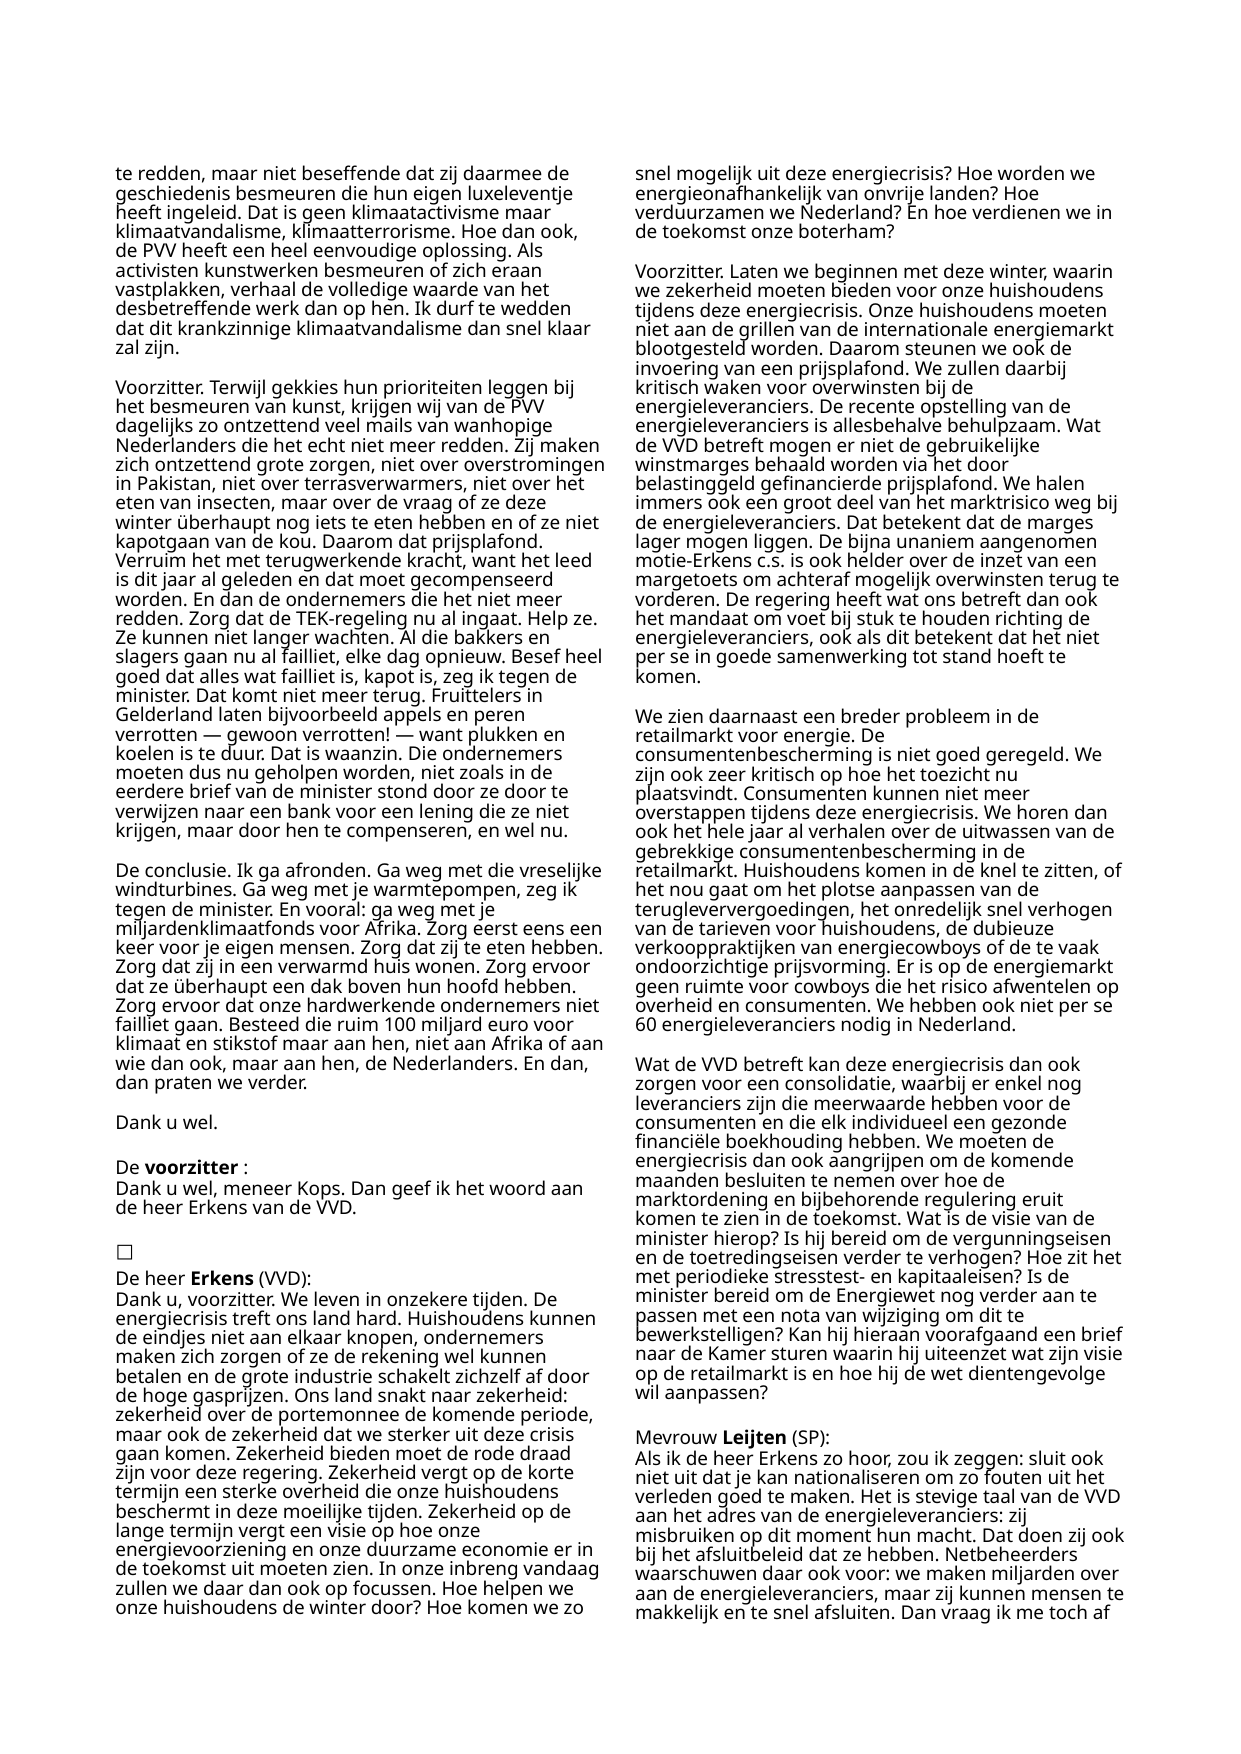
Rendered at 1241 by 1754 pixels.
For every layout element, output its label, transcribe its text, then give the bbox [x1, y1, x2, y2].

text De heer Erkens (VVD): [115, 1265, 605, 1291]
text Dank u wel, meneer Kops. Dan geef ik het woord aan de heer Erkens van de VVD. [115, 1180, 605, 1218]
text We zien daarnaast een breder probleem in de retailmarkt voor energie. De consumentenbescherming is niet goed geregeld. We zijn ook zeer kritisch op hoe het toezicht nu plaatsvindt. Consumenten kunnen niet meer overstappen tijdens deze energiecrisis. We horen dan ook het hele jaar al verhalen over de uitwassen van de gebrekkige consumentenbescherming in de retailmarkt. Huishoudens komen in de knel te zitten, of het nou gaat om het plotse aanpassen van de terugleververgoedingen, het onredelijk snel verhogen van de tarieven voor huishoudens, de dubieuze verkooppraktijken van energiecowboys of de te vaak ondoorzichtige prijsvorming. Er is op de energiemarkt geen ruimte voor cowboys die het risico afwentelen op overheid en consumenten. We hebben ook niet per se 60 energieleveranciers nodig in Nederland. [635, 708, 1125, 1035]
text Dank u, voorzitter. We leven in onzekere tijden. De energiecrisis treft ons land hard. Huishoudens kunnen de eindjes niet aan elkaar knopen, ondernemers maken zich zorgen of ze de rekening wel kunnen betalen en de grote industrie schakelt zichzelf af door de hoge gasprijzen. Ons land snakt naar zekerheid: zekerheid over de portemonnee de komende periode, maar ook de zekerheid dat we sterker uit deze crisis gaan komen. Zekerheid bieden moet de rode draad zijn voor deze regering. Zekerheid vergt op de korte termijn een sterke overheid die onze huishoudens beschermt in deze moeilijke tijden. Zekerheid op de lange termijn vergt een visie op hoe onze energievoorziening en onze duurzame economie er in de toekomst uit moeten zien. In onze inbreng vandaag zullen we daar dan ook op focussen. Hoe helpen we onze huishoudens de winter door? Hoe komen we zo [115, 1291, 605, 1618]
text Dank u wel. [115, 1114, 605, 1133]
text te redden, maar niet beseffende dat zij daarmee de geschiedenis besmeuren die hun eigen luxeleventje heeft ingeleid. Dat is geen klimaatactivisme maar klimaatvandalisme, klimaatterrorisme. Hoe dan ook, de PVV heeft een heel eenvoudige oplossing. Als activisten kunstwerken besmeuren of zich eraan vastplakken, verhaal de volledige waarde van het desbetreffende werk dan op hen. Ik durf te wedden dat dit krankzinnige klimaatvandalisme dan snel klaar zal zijn. [115, 165, 605, 358]
text Mevrouw Leijten (SP): [635, 1424, 1125, 1449]
text snel mogelijk uit deze energiecrisis? Hoe worden we energieonafhankelijk van onvrije landen? Hoe verduurzamen we Nederland? En hoe verdienen we in de toekomst onze boterham? [635, 165, 1125, 242]
text Als ik de heer Erkens zo hoor, zou ik zeggen: sluit ook niet uit dat je kan nationaliseren om zo fouten uit het verleden goed te maken. Het is stevige taal van de VVD aan het adres van de energieleveranciers: zij misbruiken op dit moment hun macht. Dat doen zij ook bij het afsluitbeleid dat ze hebben. Netbeheerders waarschuwen daar ook voor: we maken miljarden over aan de energieleveranciers, maar zij kunnen mensen te makkelijk en te snel afsluiten. Dan vraag ik me toch af [635, 1449, 1125, 1623]
text ⬜ [115, 1239, 605, 1265]
text Voorzitter. Terwijl gekkies hun prioriteiten leggen bij het besmeuren van kunst, krijgen wij van de PVV dagelijks zo ontzettend veel mails van wanhopige Nederlanders die het echt niet meer redden. Zij maken zich ontzettend grote zorgen, niet over overstromingen in Pakistan, niet over terrasverwarmers, niet over het eten van insecten, maar over de vraag of ze deze winter überhaupt nog iets te eten hebben en of ze niet kapotgaan van de kou. Daarom dat prijsplafond. Verruim het met terugwerkende kracht, want het leed is dit jaar al geleden en dat moet gecompenseerd worden. En dan de ondernemers die het niet meer redden. Zorg dat de TEK-regeling nu al ingaat. Help ze. Ze kunnen niet langer wachten. Al die bakkers en slagers gaan nu al failliet, elke dag opnieuw. Besef heel goed dat alles wat failliet is, kapot is, zeg ik tegen de minister. Dat komt niet meer terug. Fruittelers in Gelderland laten bijvoorbeeld appels en peren verrotten — gewoon verrotten! — want plukken en koelen is te duur. Dat is waanzin. Die ondernemers moeten dus nu geholpen worden, niet zoals in de eerdere brief van de minister stond door ze door te verwijzen naar een bank voor een lening die ze niet krijgen, maar door hen te compenseren, en wel nu. [115, 379, 605, 841]
text De conclusie. Ik ga afronden. Ga weg met die vreselijke windturbines. Ga weg met je warmtepompen, zeg ik tegen de minister. En vooral: ga weg met je miljardenklimaatfonds voor Afrika. Zorg eerst eens een keer voor je eigen mensen. Zorg dat zij te eten hebben. Zorg dat zij in een verwarmd huis wonen. Zorg ervoor dat ze überhaupt een dak boven hun hoofd hebben. Zorg ervoor dat onze hardwerkende ondernemers niet failliet gaan. Besteed die ruim 100 miljard euro voor klimaat en stikstof maar aan hen, niet aan Afrika of aan wie dan ook, maar aan hen, de Nederlanders. En dan, dan praten we verder. [115, 862, 605, 1093]
text De voorzitter : [115, 1154, 605, 1180]
text Wat de VVD betreft kan deze energiecrisis dan ook zorgen voor een consolidatie, waarbij er enkel nog leveranciers zijn die meerwaarde hebben voor de consumenten en die elk individueel een gezonde financiële boekhouding hebben. We moeten de energiecrisis dan ook aangrijpen om de komende maanden besluiten te nemen over hoe de marktordening en bijbehorende regulering eruit komen te zien in de toekomst. Wat is de visie van de minister hierop? Is hij bereid om de vergunningseisen en de toetredingseisen verder te verhogen? Hoe zit het met periodieke stresstest- en kapitaaleisen? Is de minister bereid om de Energiewet nog verder aan te passen met een nota van wijziging om dit te bewerkstelligen? Kan hij hieraan voorafgaand een brief naar de Kamer sturen waarin hij uiteenzet wat zijn visie op de retailmarkt is en hoe hij de wet dientengevolge wil aanpassen? [635, 1056, 1125, 1403]
text Voorzitter. Laten we beginnen met deze winter, waarin we zekerheid moeten bieden voor onze huishoudens tijdens deze energiecrisis. Onze huishoudens moeten niet aan de grillen van de internationale energiemarkt blootgesteld worden. Daarom steunen we ook de invoering van een prijsplafond. We zullen daarbij kritisch waken voor overwinsten bij de energieleveranciers. De recente opstelling van de energieleveranciers is allesbehalve behulpzaam. Wat de VVD betreft mogen er niet de gebruikelijke winstmarges behaald worden via het door belastinggeld gefinancierde prijsplafond. We halen immers ook een groot deel van het marktrisico weg bij de energieleveranciers. Dat betekent dat de marges lager mogen liggen. De bijna unaniem aangenomen motie-Erkens c.s. is ook helder over de inzet van een margetoets om achteraf mogelijk overwinsten terug te vorderen. De regering heeft wat ons betreft dan ook het mandaat om voet bij stuk te houden richting de energieleveranciers, ook als dit betekent dat het niet per se in goede samenwerking tot stand hoeft te komen. [635, 263, 1125, 687]
